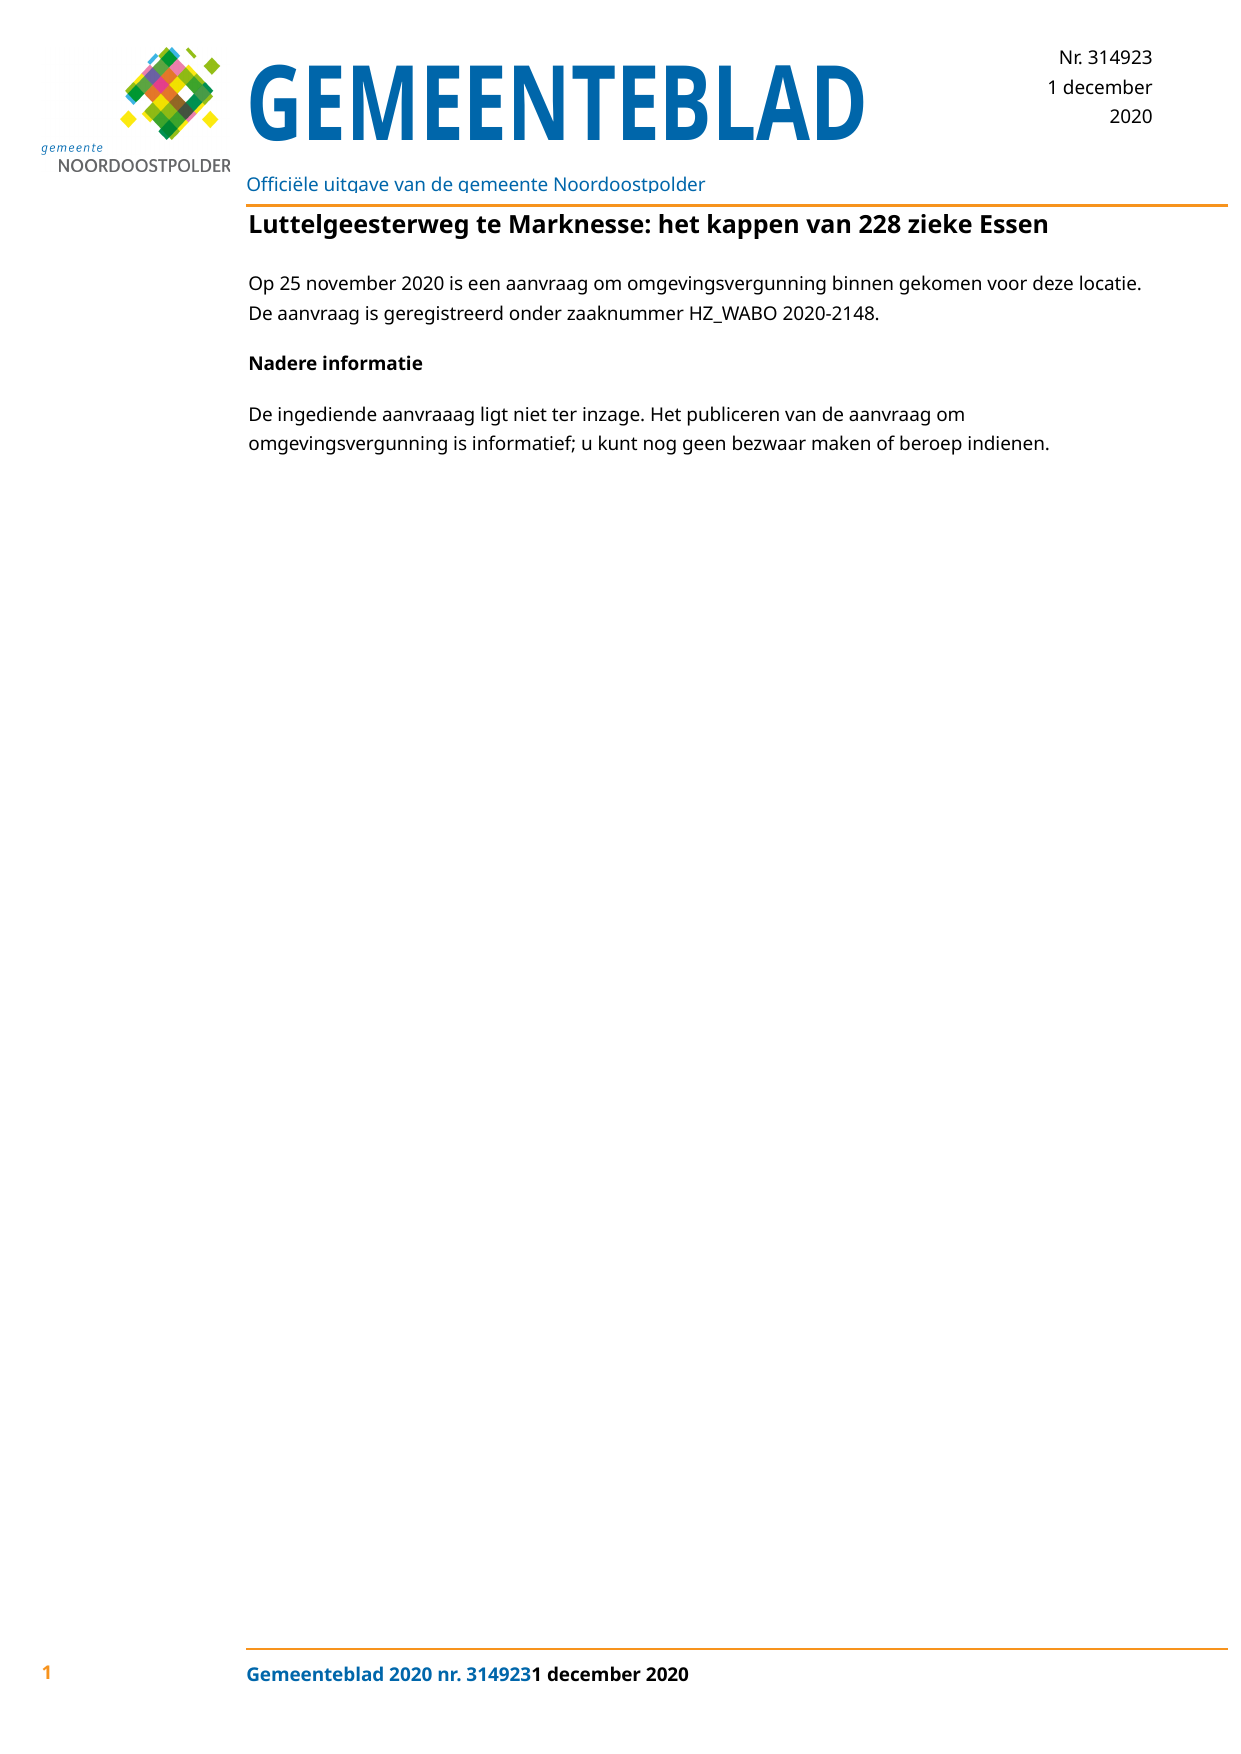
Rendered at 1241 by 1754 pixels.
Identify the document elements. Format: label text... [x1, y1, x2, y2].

text Nadere informatie [248, 350, 1152, 376]
picture [41, 47, 231, 172]
text Op 25 november 2020 is een aanvraag om omgevingsvergunning binnen gekomen voor deze locatie. De aanvraag is geregistreerd onder zaaknummer HZ_WABO 2020-2148. [248, 270, 1152, 326]
text De ingediende aanvraaag ligt niet ter inzage. Het publiceren van de aanvraag om omgevingsvergunning is informatief; u kunt nog geen bezwaar maken of beroep indienen. [248, 401, 1152, 456]
text Luttelgeesterweg te Marknesse: het kappen van 228 zieke Essen [248, 207, 1152, 241]
